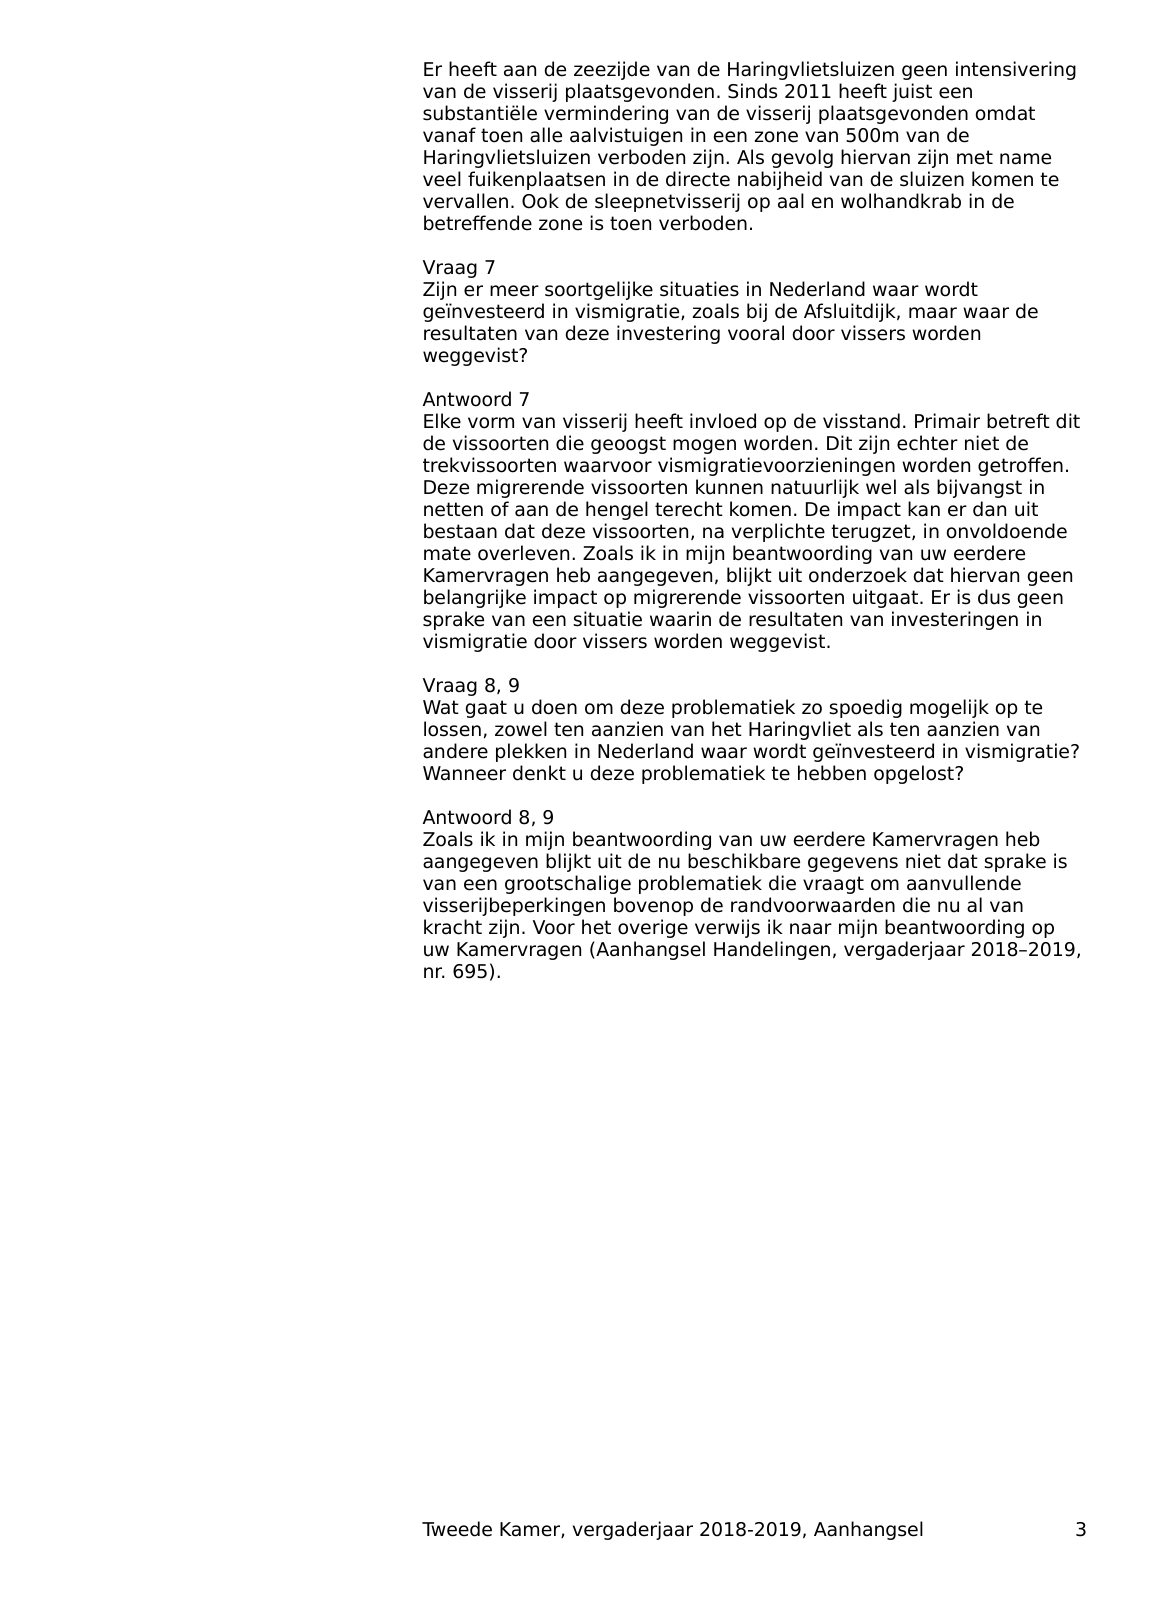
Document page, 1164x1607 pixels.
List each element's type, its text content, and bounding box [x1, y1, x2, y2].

text Antwoord 8, 9 [422, 807, 1087, 829]
text Er heeft aan de zeezijde van de Haringvlietsluizen geen intensivering van de visserij plaatsgevonden. Sinds 2011 heeft juist een substantiële vermindering van de visserij plaatsgevonden omdat vanaf toen alle aalvistuigen in een zone van 500m van de Haringvlietsluizen verboden zijn. Als gevolg hiervan zijn met name veel fuikenplaatsen in de directe nabijheid van de sluizen komen te vervallen. Ook de sleepnetvisserij op aal en wolhandkrab in de betreffende zone is toen verboden. [422, 59, 1087, 235]
text Zijn er meer soortgelijke situaties in Nederland waar wordt geïnvesteerd in vismigratie, zoals bij de Afsluitdijk, maar waar de resultaten van deze investering vooral door vissers worden weggevist? [422, 279, 1087, 367]
text Elke vorm van visserij heeft invloed op de visstand. Primair betreft dit de vissoorten die geoogst mogen worden. Dit zijn echter niet de trekvissoorten waarvoor vismigratievoorzieningen worden getroffen. Deze migrerende vissoorten kunnen natuurlijk wel als bijvangst in netten of aan de hengel terecht komen. De impact kan er dan uit bestaan dat deze vissoorten, na verplichte terugzet, in onvoldoende mate overleven. Zoals ik in mijn beantwoording van uw eerdere Kamervragen heb aangegeven, blijkt uit onderzoek dat hiervan geen belangrijke impact op migrerende vissoorten uitgaat. Er is dus geen sprake van een situatie waarin de resultaten van investeringen in vismigratie door vissers worden weggevist. [422, 411, 1087, 653]
text Antwoord 7 [422, 389, 1087, 411]
text Zoals ik in mijn beantwoording van uw eerdere Kamervragen heb aangegeven blijkt uit de nu beschikbare gegevens niet dat sprake is van een grootschalige problematiek die vraagt om aanvullende visserijbeperkingen bovenop de randvoorwaarden die nu al van kracht zijn. Voor het overige verwijs ik naar mijn beantwoording op uw Kamervragen (Aanhangsel Handelingen, vergaderjaar 2018–2019, nr. 695). [422, 829, 1087, 983]
text Vraag 8, 9 [422, 675, 1087, 697]
text Wat gaat u doen om deze problematiek zo spoedig mogelijk op te lossen, zowel ten aanzien van het Haringvliet als ten aanzien van andere plekken in Nederland waar wordt geïnvesteerd in vismigratie? [422, 697, 1087, 763]
text Wanneer denkt u deze problematiek te hebben opgelost? [422, 763, 1087, 785]
text Vraag 7 [422, 257, 1087, 279]
